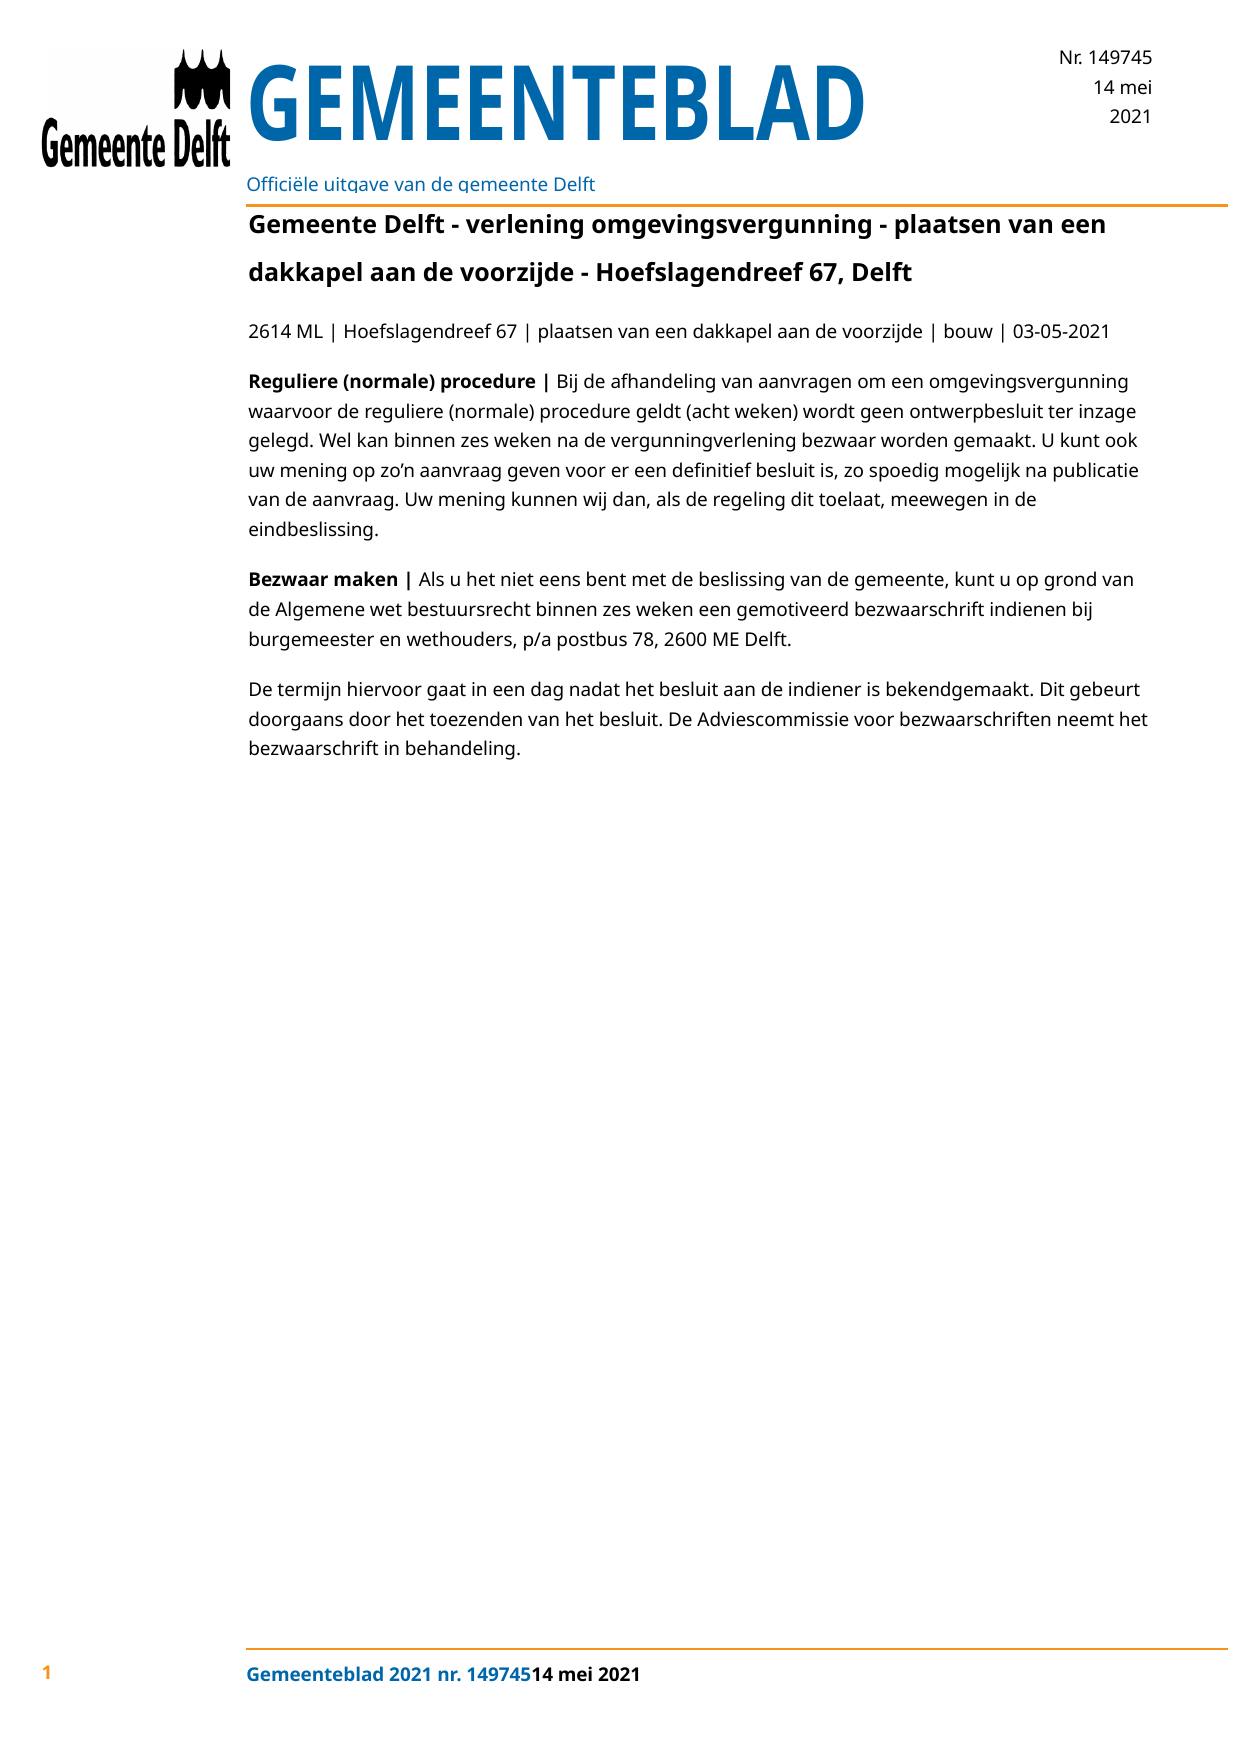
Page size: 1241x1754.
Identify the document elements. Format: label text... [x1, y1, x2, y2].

text De termijn hiervoor gaat in een dag nadat het besluit aan de indiener is bekendgemaakt. Dit gebeurt doorgaans door het toezenden van het besluit. De Adviescommissie voor bezwaarschriften neemt het bezwaarschrift in behandeling. [248, 676, 1152, 761]
text 2614 ML | Hoefslagendreef 67 | plaatsen van een dakkapel aan de voorzijde | bouw | 03-05-2021 [248, 318, 1152, 344]
text Bezwaar maken | Als u het niet eens bent met de beslissing van de gemeente, kunt u op grond van de Algemene wet bestuursrecht binnen zes weken een gemotiveerd bezwaarschrift indienen bij burgemeester en wethouders, p/a postbus 78, 2600 ME Delft. [248, 567, 1152, 652]
text Gemeente Delft - verlening omgevingsvergunning - plaatsen van een dakkapel aan de voorzijde - Hoefslagendreef 67, Delft [248, 207, 1152, 288]
picture [41, 47, 231, 172]
text Reguliere (normale) procedure | Bij de afhandeling van aanvragen om een omgevingsvergunning waarvoor de reguliere (normale) procedure geldt (acht weken) wordt geen ontwerpbesluit ter inzage gelegd. Wel kan binnen zes weken na de vergunningverlening bezwaar worden gemaakt. U kunt ook uw mening op zo’n aanvraag geven voor er een definitief besluit is, zo spoedig mogelijk na publicatie van de aanvraag. Uw mening kunnen wij dan, als de regeling dit toelaat, meewegen in de eindbeslissing. [248, 368, 1152, 542]
